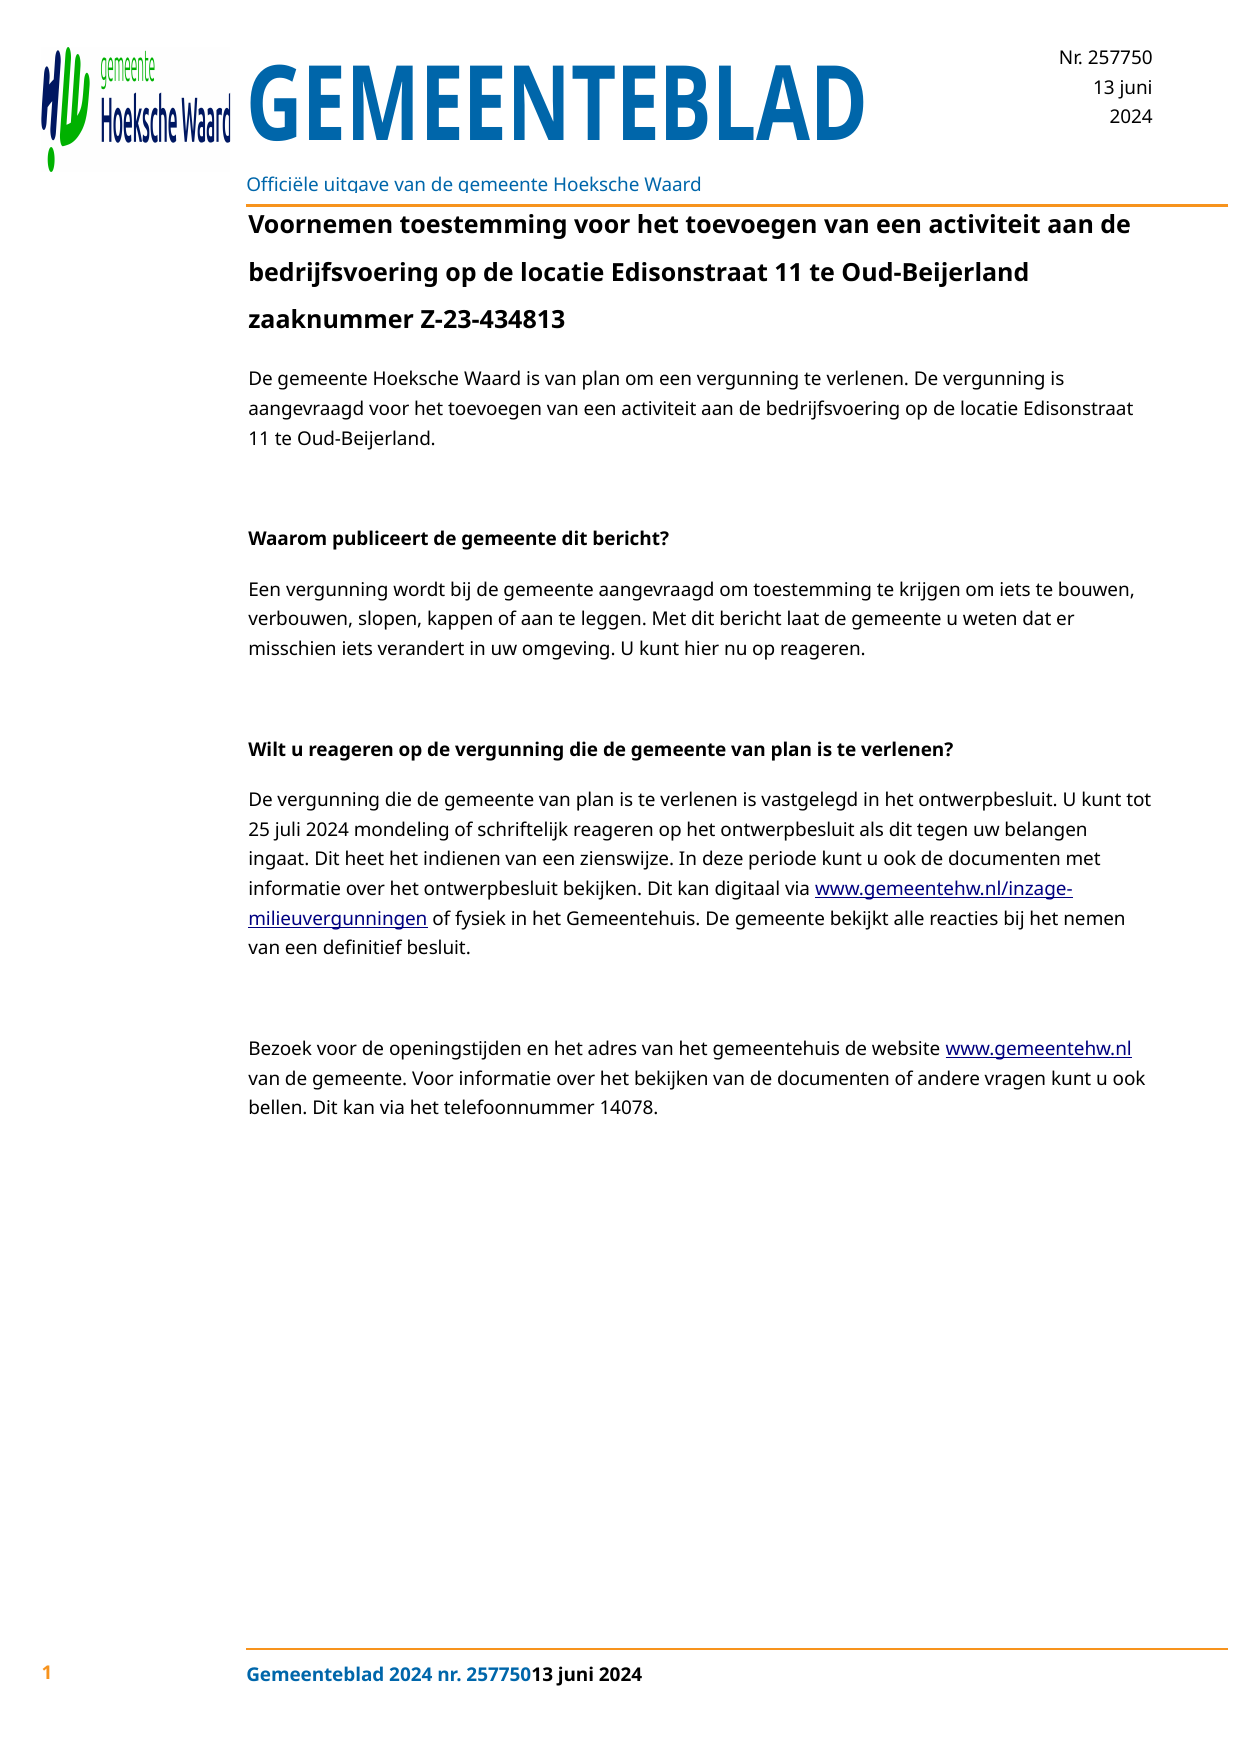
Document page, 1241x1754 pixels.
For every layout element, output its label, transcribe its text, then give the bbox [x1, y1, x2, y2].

text Een vergunning wordt bij de gemeente aangevraagd om toestemming te krijgen om iets te bouwen, verbouwen, slopen, kappen of aan te leggen. Met dit bericht laat de gemeente u weten dat er misschien iets verandert in uw omgeving. U kunt hier nu op reageren. [248, 576, 1152, 661]
text Wilt u reageren op de vergunning die de gemeente van plan is te verlenen? [248, 736, 1152, 762]
text Waarom publiceert de gemeente dit bericht? [248, 526, 1152, 551]
text De gemeente Hoeksche Waard is van plan om een vergunning te verlenen. De vergunning is aangevraagd voor het toevoegen van een activiteit aan de bedrijfsvoering op de locatie Edisonstraat 11 te Oud-Beijerland. [248, 366, 1152, 450]
text Bezoek voor de openingstijden en het adres van het gemeentehuis de website www.gemeentehw.nl van de gemeente. Voor informatie over het bekijken van de documenten of andere vragen kunt u ook bellen. Dit kan via het telefoonnummer 14078. [248, 1035, 1152, 1120]
picture [41, 47, 231, 172]
text De vergunning die de gemeente van plan is te verlenen is vastgelegd in het ontwerpbesluit. U kunt tot 25 juli 2024 mondeling of schriftelijk reageren op het ontwerpbesluit als dit tegen uw belangen ingaat. Dit heet het indienen van een zienswijze. In deze periode kunt u ook de documenten met informatie over het ontwerpbesluit bekijken. Dit kan digitaal via www.gemeentehw.nl/inzage-milieuvergunningen of fysiek in het Gemeentehuis. De gemeente bekijkt alle reacties bij het nemen van een definitief besluit. [248, 786, 1152, 960]
text Voornemen toestemming voor het toevoegen van een activiteit aan de bedrijfsvoering op de locatie Edisonstraat 11 te Oud-Beijerland zaaknummer Z-23-434813 [248, 207, 1152, 336]
